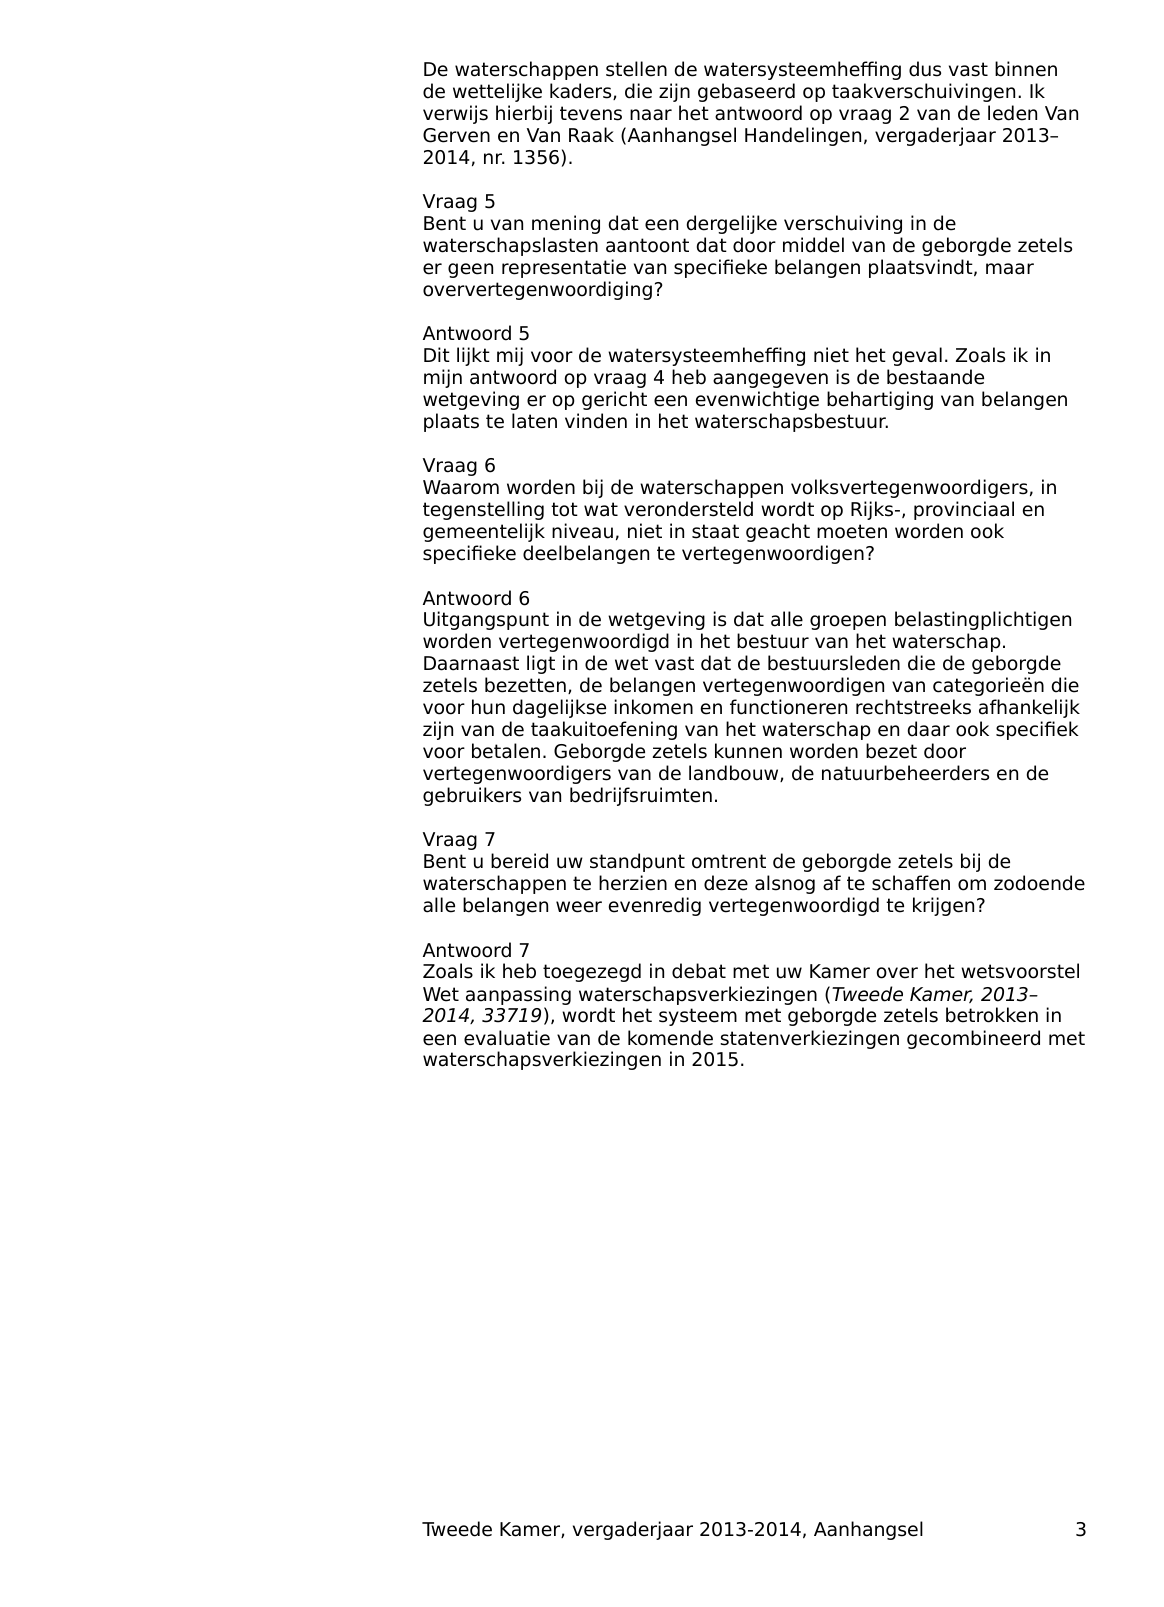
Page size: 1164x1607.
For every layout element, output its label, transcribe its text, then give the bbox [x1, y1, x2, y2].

text Antwoord 5 [422, 323, 1087, 345]
text Bent u bereid uw standpunt omtrent de geborgde zetels bij de waterschappen te herzien en deze alsnog af te schaffen om zodoende alle belangen weer evenredig vertegenwoordigd te krijgen? [422, 851, 1087, 917]
text Zoals ik heb toegezegd in debat met uw Kamer over het wetsvoorstel Wet aanpassing waterschapsverkiezingen (Tweede Kamer, 2013–2014, 33719), wordt het systeem met geborgde zetels betrokken in een evaluatie van de komende statenverkiezingen gecombineerd met waterschapsverkiezingen in 2015. [422, 961, 1087, 1071]
text Vraag 5 [422, 191, 1087, 213]
text Antwoord 6 [422, 587, 1087, 609]
text Uitgangspunt in de wetgeving is dat alle groepen belastingplichtigen worden vertegenwoordigd in het bestuur van het waterschap. Daarnaast ligt in de wet vast dat de bestuursleden die de geborgde zetels bezetten, de belangen vertegenwoordigen van categorieën die voor hun dagelijkse inkomen en functioneren rechtstreeks afhankelijk zijn van de taakuitoefening van het waterschap en daar ook specifiek voor betalen. Geborgde zetels kunnen worden bezet door vertegenwoordigers van de landbouw, de natuurbeheerders en de gebruikers van bedrijfsruimten. [422, 609, 1087, 807]
text Antwoord 7 [422, 939, 1087, 961]
text Vraag 6 [422, 455, 1087, 477]
text De waterschappen stellen de watersysteemheffing dus vast binnen de wettelijke kaders, die zijn gebaseerd op taakverschuivingen. Ik verwijs hierbij tevens naar het antwoord op vraag 2 van de leden Van Gerven en Van Raak (Aanhangsel Handelingen, vergaderjaar 2013–2014, nr. 1356). [422, 59, 1087, 169]
text Waarom worden bij de waterschappen volksvertegenwoordigers, in tegenstelling tot wat verondersteld wordt op Rijks-, provinciaal en gemeentelijk niveau, niet in staat geacht moeten worden ook specifieke deelbelangen te vertegenwoordigen? [422, 477, 1087, 565]
text Vraag 7 [422, 829, 1087, 851]
text Bent u van mening dat een dergelijke verschuiving in de waterschapslasten aantoont dat door middel van de geborgde zetels er geen representatie van specifieke belangen plaatsvindt, maar oververtegenwoordiging? [422, 213, 1087, 301]
text Dit lijkt mij voor de watersysteemheffing niet het geval. Zoals ik in mijn antwoord op vraag 4 heb aangegeven is de bestaande wetgeving er op gericht een evenwichtige behartiging van belangen plaats te laten vinden in het waterschapsbestuur. [422, 345, 1087, 433]
